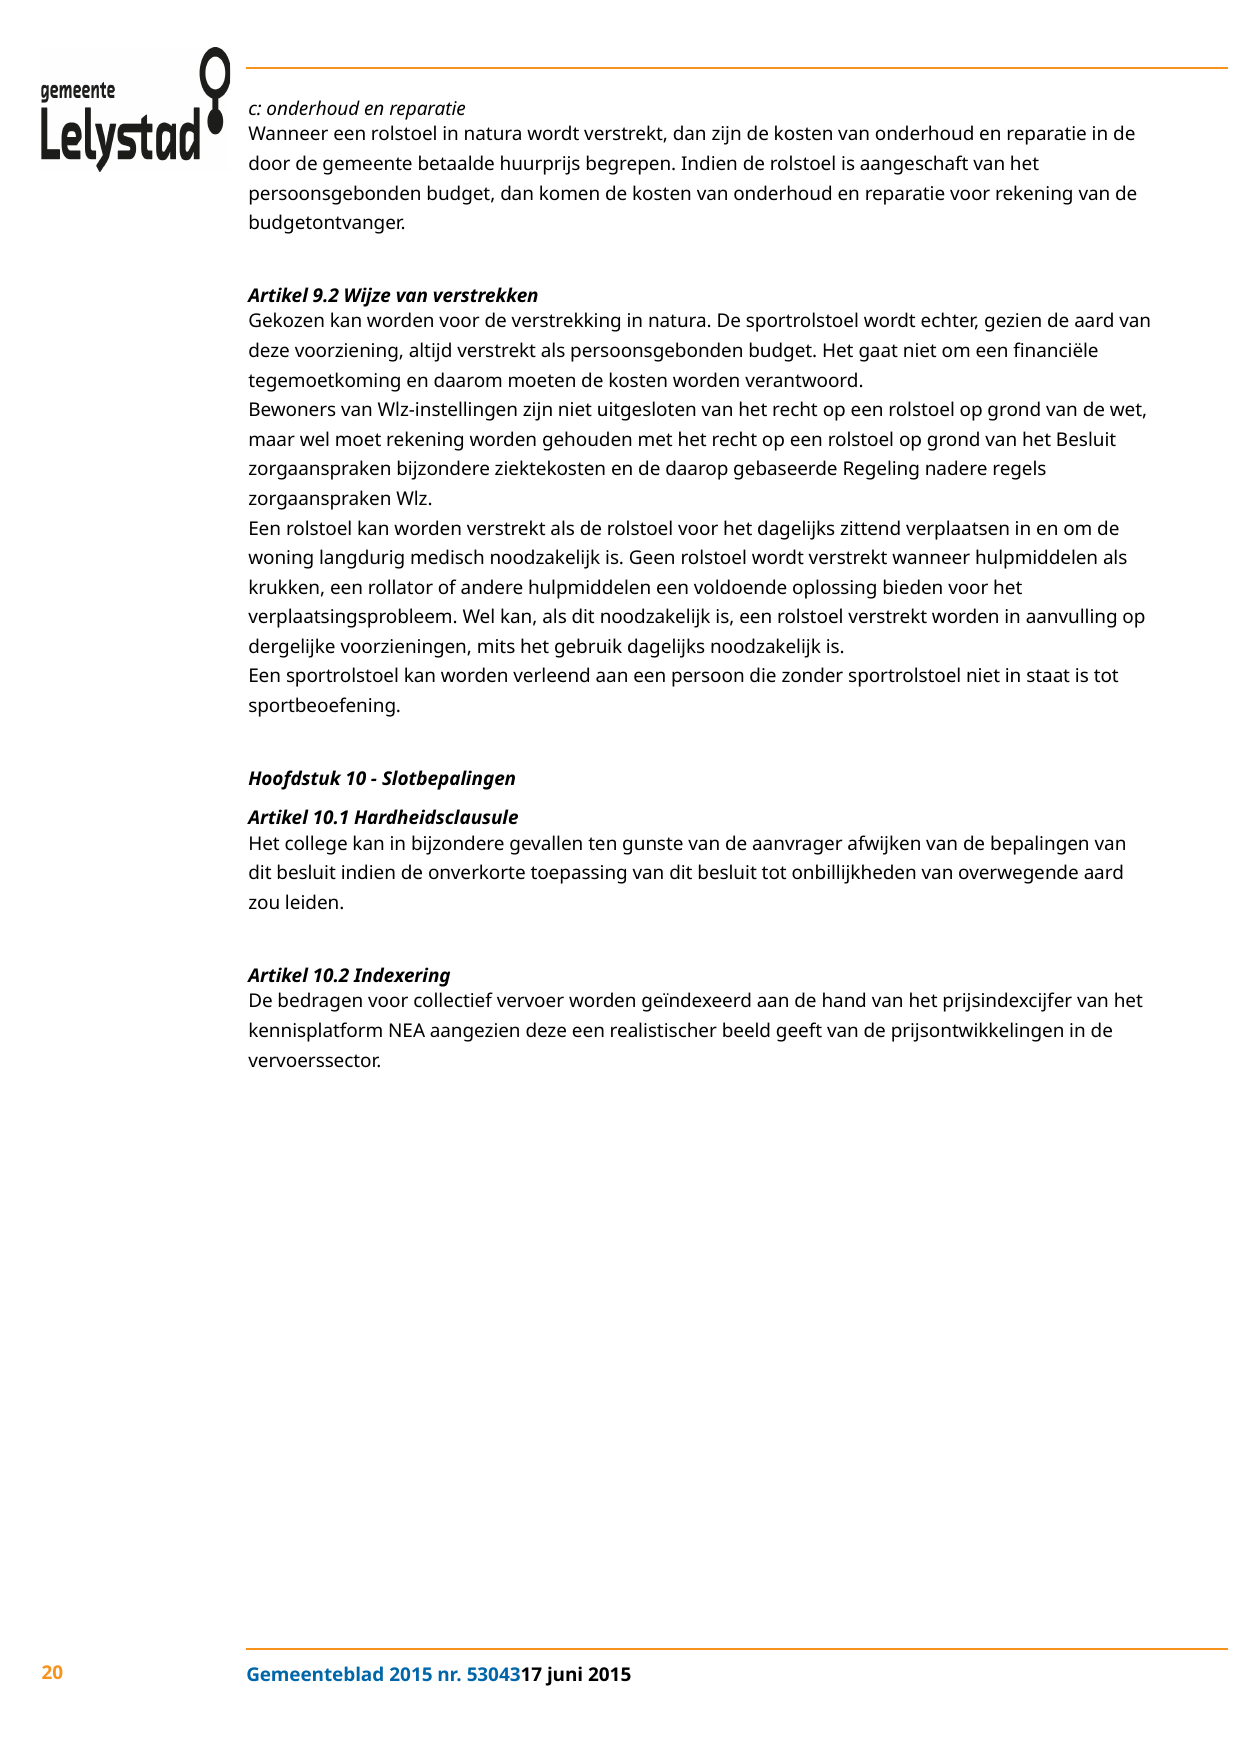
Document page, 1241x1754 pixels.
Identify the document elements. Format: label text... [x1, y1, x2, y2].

text De bedragen voor collectief vervoer worden geïndexeerd aan de hand van het prijsindexcijfer van het kennisplatform NEA aangezien deze een realistischer beeld geeft van de prijsontwikkelingen in de vervoerssector. [248, 988, 1152, 1072]
text Artikel 10.1 Hardheidsclausule [248, 804, 1152, 830]
text Wanneer een rolstoel in natura wordt verstrekt, dan zijn de kosten van onderhoud en reparatie in de door de gemeente betaalde huurprijs begrepen. Indien de rolstoel is aangeschaft van het persoonsgebonden budget, dan komen de kosten van onderhoud en reparatie voor rekening van de budgetontvanger. [248, 121, 1152, 235]
text Hoofdstuk 10 - Slotbepalingen [248, 765, 1152, 791]
text Artikel 9.2 Wijze van verstrekken [248, 282, 1152, 308]
text Bewoners van Wlz-instellingen zijn niet uitgesloten van het recht op een rolstoel op grond van de wet, maar wel moet rekening worden gehouden met het recht op een rolstoel op grond van het Besluit zorgaanspraken bijzondere ziektekosten en de daarop gebaseerde Regeling nadere regels zorgaanspraken Wlz. [248, 396, 1152, 511]
text c: onderhoud en reparatie [248, 95, 1152, 121]
text Artikel 10.2 Indexering [248, 962, 1152, 988]
picture [41, 47, 231, 172]
text Een rolstoel kan worden verstrekt als de rolstoel voor het dagelijks zittend verplaatsen in en om de woning langdurig medisch noodzakelijk is. Geen rolstoel wordt verstrekt wanneer hulpmiddelen als krukken, een rollator of andere hulpmiddelen een voldoende oplossing bieden voor het verplaatsingsprobleem. Wel kan, als dit noodzakelijk is, een rolstoel verstrekt worden in aanvulling op dergelijke voorzieningen, mits het gebruik dagelijks noodzakelijk is. [248, 515, 1152, 659]
text Gekozen kan worden voor de verstrekking in natura. De sportrolstoel wordt echter, gezien de aard van deze voorziening, altijd verstrekt als persoonsgebonden budget. Het gaat niet om een financiële tegemoetkoming en daarom moeten de kosten worden verantwoord. [248, 308, 1152, 393]
text Het college kan in bijzondere gevallen ten gunste van de aanvrager afwijken van de bepalingen van dit besluit indien de onverkorte toepassing van dit besluit tot onbillijkheden van overwegende aard zou leiden. [248, 830, 1152, 915]
text Een sportrolstoel kan worden verleend aan een persoon die zonder sportrolstoel niet in staat is tot sportbeoefening. [248, 663, 1152, 718]
